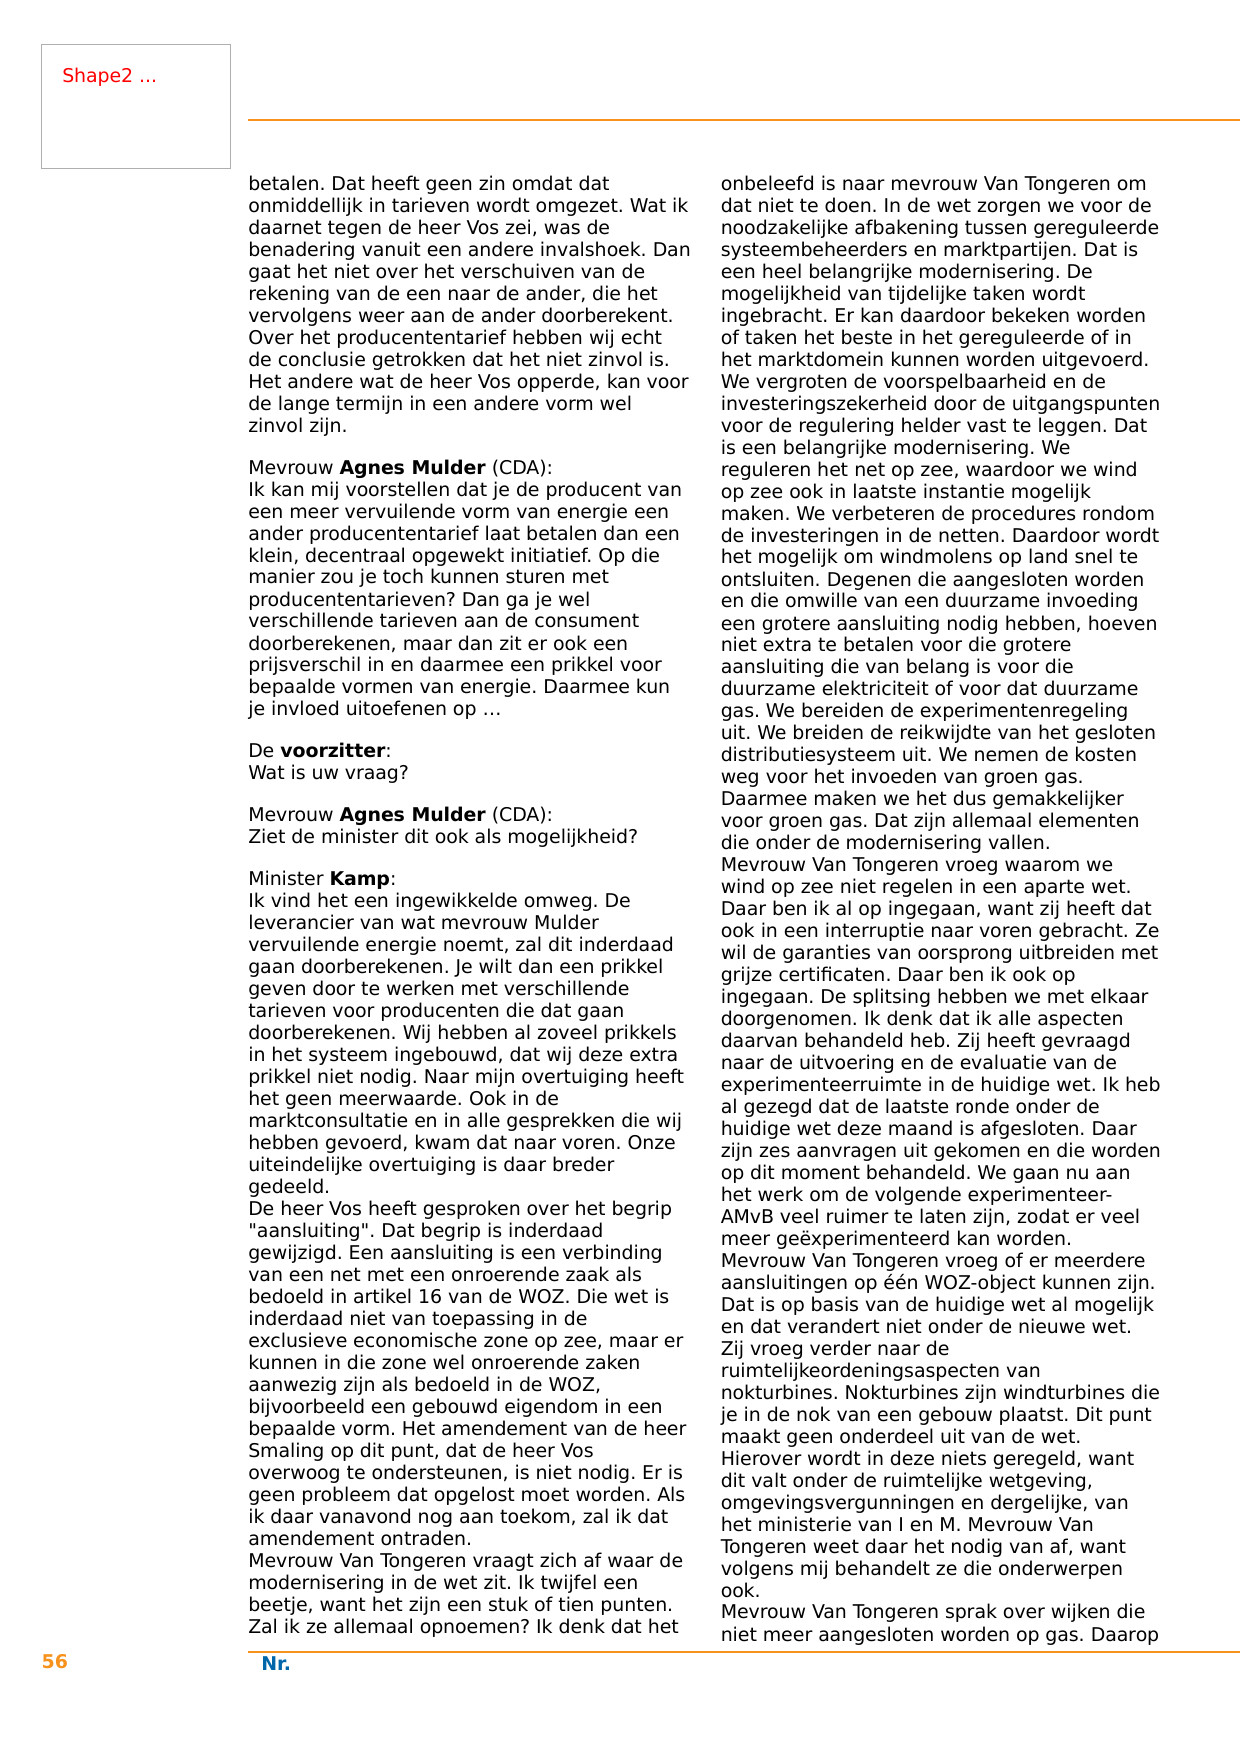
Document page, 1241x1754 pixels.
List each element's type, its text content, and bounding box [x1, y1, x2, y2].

text Mevrouw Van Tongeren vraagt zich af waar de modernisering in de wet zit. Ik twijfel een beetje, want het zijn een stuk of tien punten. Zal ik ze allemaal opnoemen? Ik denk dat het [248, 1549, 691, 1637]
text De voorzitter: [248, 740, 691, 762]
text Wat is uw vraag? [248, 762, 691, 784]
text Ziet de minister dit ook als mogelijkheid? [248, 826, 691, 848]
text Mevrouw Agnes Mulder (CDA): [248, 804, 691, 826]
text betalen. Dat heeft geen zin omdat dat onmiddellijk in tarieven wordt omgezet. Wat ik daarnet tegen de heer Vos zei, was de benadering vanuit een andere invalshoek. Dan gaat het niet over het verschuiven van de rekening van de een naar de ander, die het vervolgens weer aan de ander doorberekent. Over het producententarief hebben wij echt de conclusie getrokken dat het niet zinvol is. Het andere wat de heer Vos opperde, kan voor de lange termijn in een andere vorm wel zinvol zijn. [248, 173, 691, 437]
text Zij vroeg verder naar de ruimtelijkeordeningsaspecten van nokturbines. Nokturbines zijn windturbines die je in de nok van een gebouw plaatst. Dit punt maakt geen onderdeel uit van de wet. Hierover wordt in deze niets geregeld, want dit valt onder de ruimtelijke wetgeving, omgevingsvergunningen en dergelijke, van het ministerie van I en M. Mevrouw Van Tongeren weet daar het nodig van af, want volgens mij behandelt ze die onderwerpen ook. [721, 1338, 1163, 1601]
text Ik vind het een ingewikkelde omweg. De leverancier van wat mevrouw Mulder vervuilende energie noemt, zal dit inderdaad gaan doorberekenen. Je wilt dan een prikkel geven door te werken met verschillende tarieven voor producenten die dat gaan doorberekenen. Wij hebben al zoveel prikkels in het systeem ingebouwd, dat wij deze extra prikkel niet nodig. Naar mijn overtuiging heeft het geen meerwaarde. Ook in de marktconsultatie en in alle gesprekken die wij hebben gevoerd, kwam dat naar voren. Onze uiteindelijke overtuiging is daar breder gedeeld. [248, 890, 691, 1198]
text Ik kan mij voorstellen dat je de producent van een meer vervuilende vorm van energie een ander producententarief laat betalen dan een klein, decentraal opgewekt initiatief. Op die manier zou je toch kunnen sturen met producententarieven? Dan ga je wel verschillende tarieven aan de consument doorberekenen, maar dan zit er ook een prijsverschil in en daarmee een prikkel voor bepaalde vormen van energie. Daarmee kun je invloed uitoefenen op … [248, 478, 691, 720]
text Minister Kamp: [248, 868, 691, 890]
text Mevrouw Van Tongeren sprak over wijken die niet meer aangesloten worden op gas. Daarop [721, 1601, 1163, 1645]
text Mevrouw Van Tongeren vroeg of er meerdere aansluitingen op één WOZ-object kunnen zijn. Dat is op basis van de huidige wet al mogelijk en dat verandert niet onder de nieuwe wet. [721, 1250, 1163, 1338]
text Mevrouw Van Tongeren vroeg waarom we wind op zee niet regelen in een aparte wet. Daar ben ik al op ingegaan, want zij heeft dat ook in een interruptie naar voren gebracht. Ze wil de garanties van oorsprong uitbreiden met grijze certificaten. Daar ben ik ook op ingegaan. De splitsing hebben we met elkaar doorgenomen. Ik denk dat ik alle aspecten daarvan behandeld heb. Zij heeft gevraagd naar de uitvoering en de evaluatie van de experimenteerruimte in de huidige wet. Ik heb al gezegd dat de laatste ronde onder de huidige wet deze maand is afgesloten. Daar zijn zes aanvragen uit gekomen en die worden op dit moment behandeld. We gaan nu aan het werk om de volgende experimenteer-AMvB veel ruimer te laten zijn, zodat er veel meer geëxperimenteerd kan worden. [721, 854, 1163, 1250]
text Mevrouw Agnes Mulder (CDA): [248, 457, 691, 478]
text De heer Vos heeft gesproken over het begrip "aansluiting". Dat begrip is inderdaad gewijzigd. Een aansluiting is een verbinding van een net met een onroerende zaak als bedoeld in artikel 16 van de WOZ. Die wet is inderdaad niet van toepassing in de exclusieve economische zone op zee, maar er kunnen in die zone wel onroerende zaken aanwezig zijn als bedoeld in de WOZ, bijvoorbeeld een gebouwd eigendom in een bepaalde vorm. Het amendement van de heer Smaling op dit punt, dat de heer Vos overwoog te ondersteunen, is niet nodig. Er is geen probleem dat opgelost moet worden. Als ik daar vanavond nog aan toekom, zal ik dat amendement ontraden. [248, 1198, 691, 1549]
text onbeleefd is naar mevrouw Van Tongeren om dat niet te doen. In de wet zorgen we voor de noodzakelijke afbakening tussen gereguleerde systeembeheerders en marktpartijen. Dat is een heel belangrijke modernisering. De mogelijkheid van tijdelijke taken wordt ingebracht. Er kan daardoor bekeken worden of taken het beste in het gereguleerde of in het marktdomein kunnen worden uitgevoerd. We vergroten de voorspelbaarheid en de investeringszekerheid door de uitgangspunten voor de regulering helder vast te leggen. Dat is een belangrijke modernisering. We reguleren het net op zee, waardoor we wind op zee ook in laatste instantie mogelijk maken. We verbeteren de procedures rondom de investeringen in de netten. Daardoor wordt het mogelijk om windmolens op land snel te ontsluiten. Degenen die aangesloten worden en die omwille van een duurzame invoeding een grotere aansluiting nodig hebben, hoeven niet extra te betalen voor die grotere aansluiting die van belang is voor die duurzame elektriciteit of voor dat duurzame gas. We bereiden de experimentenregeling uit. We breiden de reikwijdte van het gesloten distributiesysteem uit. We nemen de kosten weg voor het invoeden van groen gas. Daarmee maken we het dus gemakkelijker voor groen gas. Dat zijn allemaal elementen die onder de modernisering vallen. [721, 173, 1163, 854]
